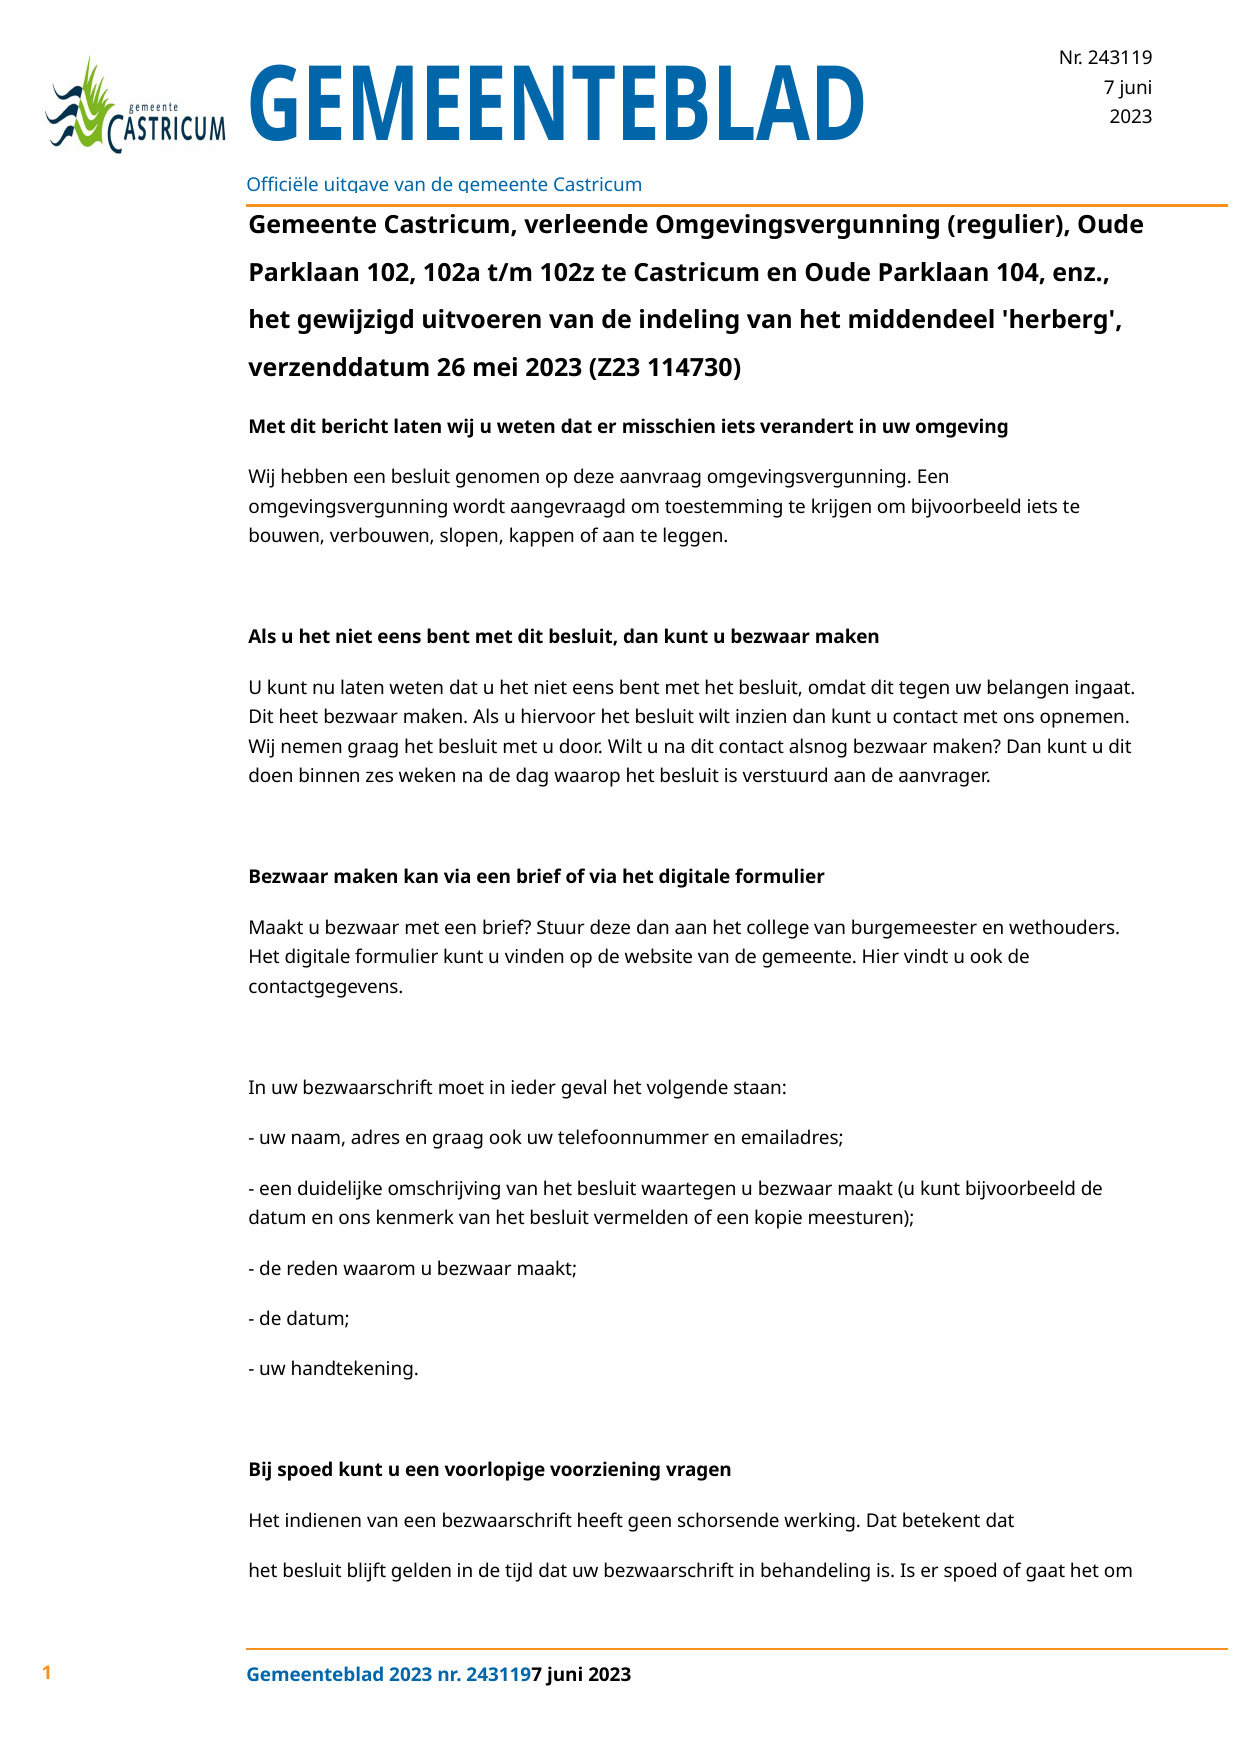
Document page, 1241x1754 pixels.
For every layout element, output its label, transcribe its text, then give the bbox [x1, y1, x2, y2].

text Als u het niet eens bent met dit besluit, dan kunt u bezwaar maken [248, 623, 1152, 649]
text Bij spoed kunt u een voorlopige voorziening vragen [248, 1456, 1152, 1482]
text Gemeente Castricum, verleende Omgevingsvergunning (regulier), Oude Parklaan 102, 102a t/m 102z te Castricum en Oude Parklaan 104, enz., het gewijzigd uitvoeren van de indeling van het middendeel 'herberg', verzenddatum 26 mei 2023 (Z23 114730) [248, 207, 1152, 384]
text Met dit bericht laten wij u weten dat er misschien iets verandert in uw omgeving [248, 413, 1152, 439]
picture [41, 47, 231, 172]
text U kunt nu laten weten dat u het niet eens bent met het besluit, omdat dit tegen uw belangen ingaat. Dit heet bezwaar maken. Als u hiervoor het besluit wilt inzien dan kunt u contact met ons opnemen. Wij nemen graag het besluit met u door. Wilt u na dit contact alsnog bezwaar maken? Dan kunt u dit doen binnen zes weken na de dag waarop het besluit is verstuurd aan de aanvrager. [248, 674, 1152, 788]
text het besluit blijft gelden in de tijd dat uw bezwaarschrift in behandeling is. Is er spoed of gaat het om [248, 1557, 1152, 1583]
text Maakt u bezwaar met een brief? Stuur deze dan aan het college van burgemeester en wethouders. Het digitale formulier kunt u vinden op de website van de gemeente. Hier vindt u ook de contactgegevens. [248, 914, 1152, 999]
text Wij hebben een besluit genomen op deze aanvraag omgevingsvergunning. Een omgevingsvergunning wordt aangevraagd om toestemming te krijgen om bijvoorbeeld iets te bouwen, verbouwen, slopen, kappen of aan te leggen. [248, 463, 1152, 548]
text - uw naam, adres en graag ook uw telefoonnummer en emailadres; [248, 1124, 1152, 1150]
text - een duidelijke omschrijving van het besluit waartegen u bezwaar maakt (u kunt bijvoorbeeld de datum en ons kenmerk van het besluit vermelden of een kopie meesturen); [248, 1175, 1152, 1230]
text - uw handtekening. [248, 1356, 1152, 1381]
text Bezwaar maken kan via een brief of via het digitale formulier [248, 863, 1152, 889]
text Het indienen van een bezwaarschrift heeft geen schorsende werking. Dat betekent dat [248, 1507, 1152, 1533]
text - de reden waarom u bezwaar maakt; [248, 1255, 1152, 1281]
text In uw bezwaarschrift moet in ieder geval het volgende staan: [248, 1074, 1152, 1100]
text - de datum; [248, 1305, 1152, 1331]
